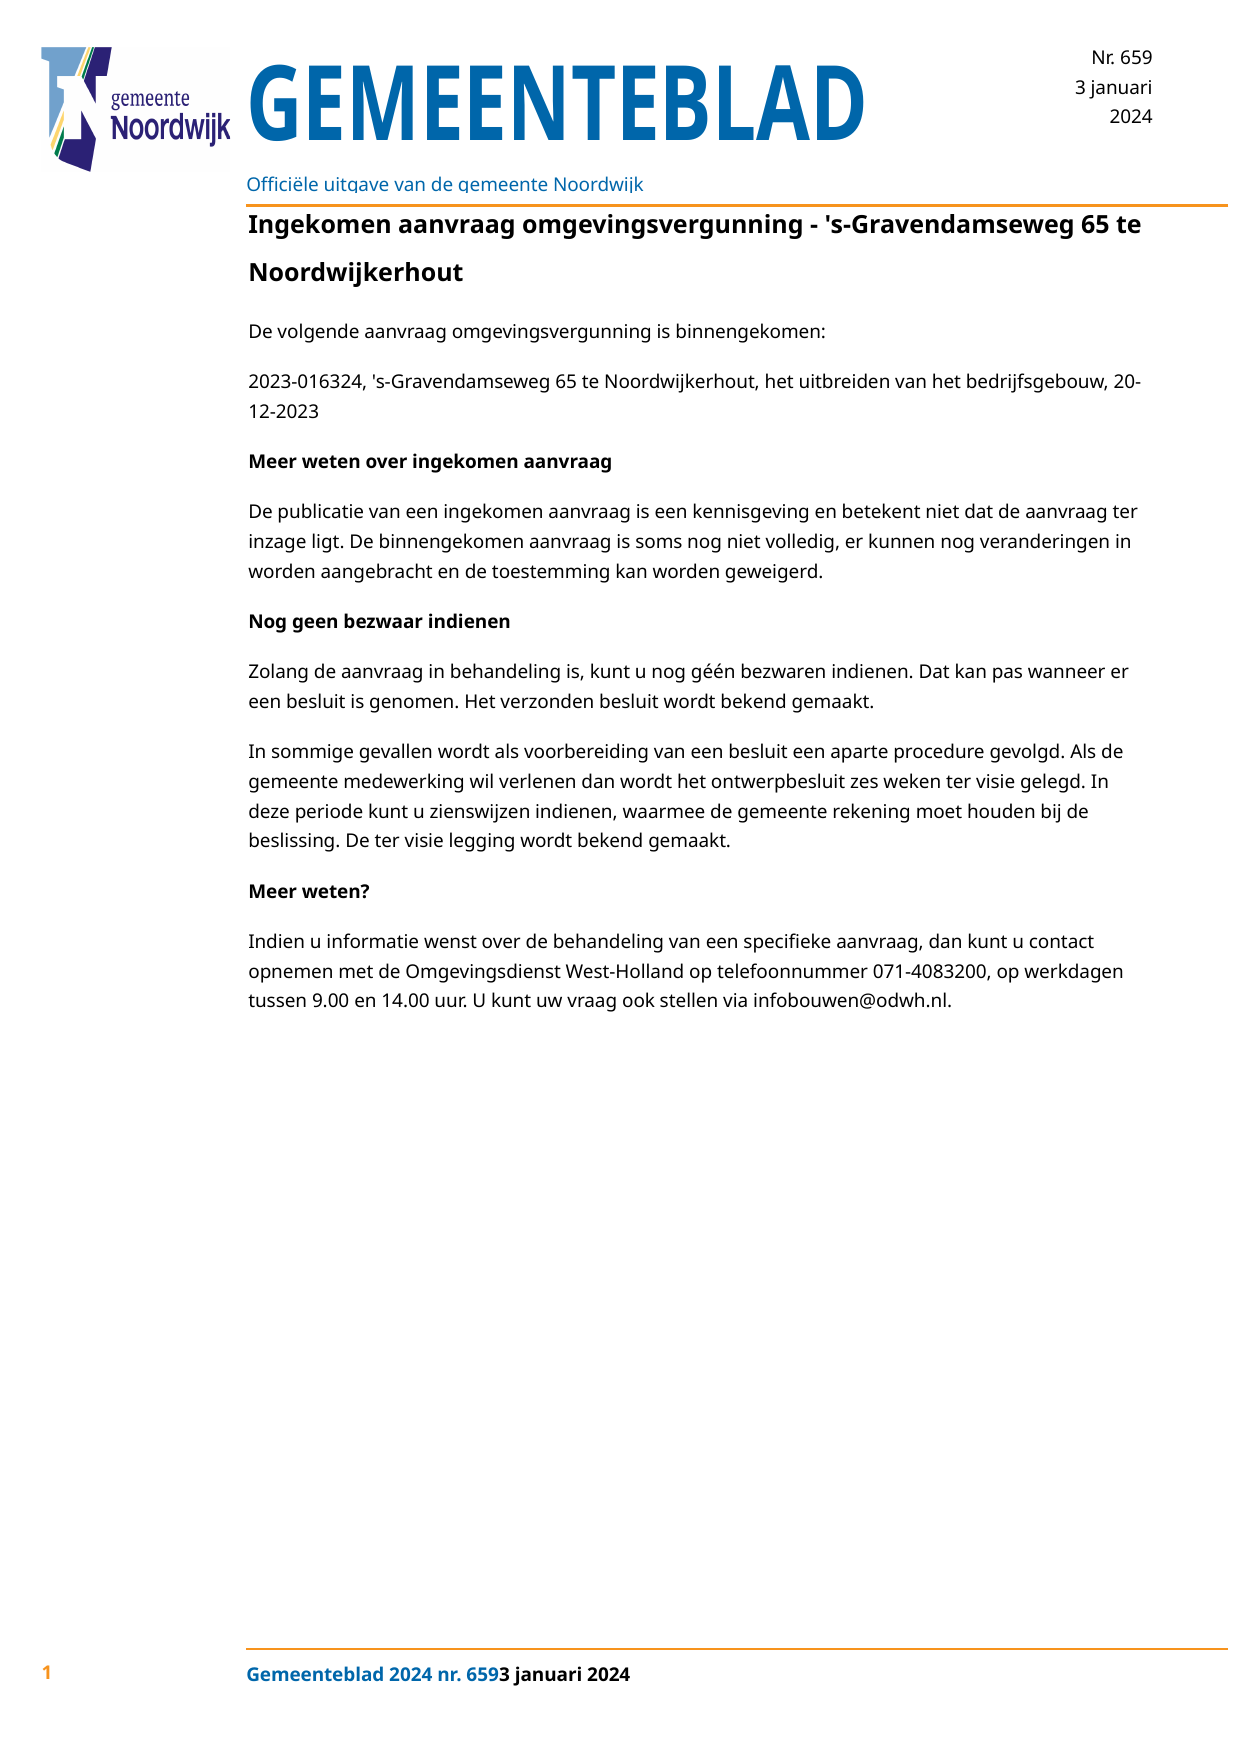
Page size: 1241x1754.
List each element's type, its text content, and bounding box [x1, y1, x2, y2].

text Zolang de aanvraag in behandeling is, kunt u nog géén bezwaren indienen. Dat kan pas wanneer er een besluit is genomen. Het verzonden besluit wordt bekend gemaakt. [248, 659, 1152, 714]
text Ingekomen aanvraag omgevingsvergunning - 's-Gravendamseweg 65 te Noordwijkerhout [248, 207, 1152, 288]
text In sommige gevallen wordt als voorbereiding van een besluit een aparte procedure gevolgd. Als de gemeente medewerking wil verlenen dan wordt het ontwerpbesluit zes weken ter visie gelegd. In deze periode kunt u zienswijzen indienen, waarmee de gemeente rekening moet houden bij de beslissing. De ter visie legging wordt bekend gemaakt. [248, 739, 1152, 853]
text De volgende aanvraag omgevingsvergunning is binnengekomen: [248, 318, 1152, 344]
text Meer weten over ingekomen aanvraag [248, 448, 1152, 474]
text Meer weten? [248, 878, 1152, 904]
text De publicatie van een ingekomen aanvraag is een kennisgeving en betekent niet dat de aanvraag ter inzage ligt. De binnengekomen aanvraag is soms nog niet volledig, er kunnen nog veranderingen in worden aangebracht en de toestemming kan worden geweigerd. [248, 499, 1152, 584]
text Indien u informatie wenst over de behandeling van een specifieke aanvraag, dan kunt u contact opnemen met de Omgevingsdienst West-Holland op telefoonnummer 071-4083200, op werkdagen tussen 9.00 en 14.00 uur. U kunt uw vraag ook stellen via infobouwen@odwh.nl. [248, 928, 1152, 1013]
picture [41, 47, 231, 172]
text 2023-016324, 's-Gravendamseweg 65 te Noordwijkerhout, het uitbreiden van het bedrijfsgebouw, 20-12-2023 [248, 368, 1152, 424]
text Nog geen bezwaar indienen [248, 608, 1152, 634]
